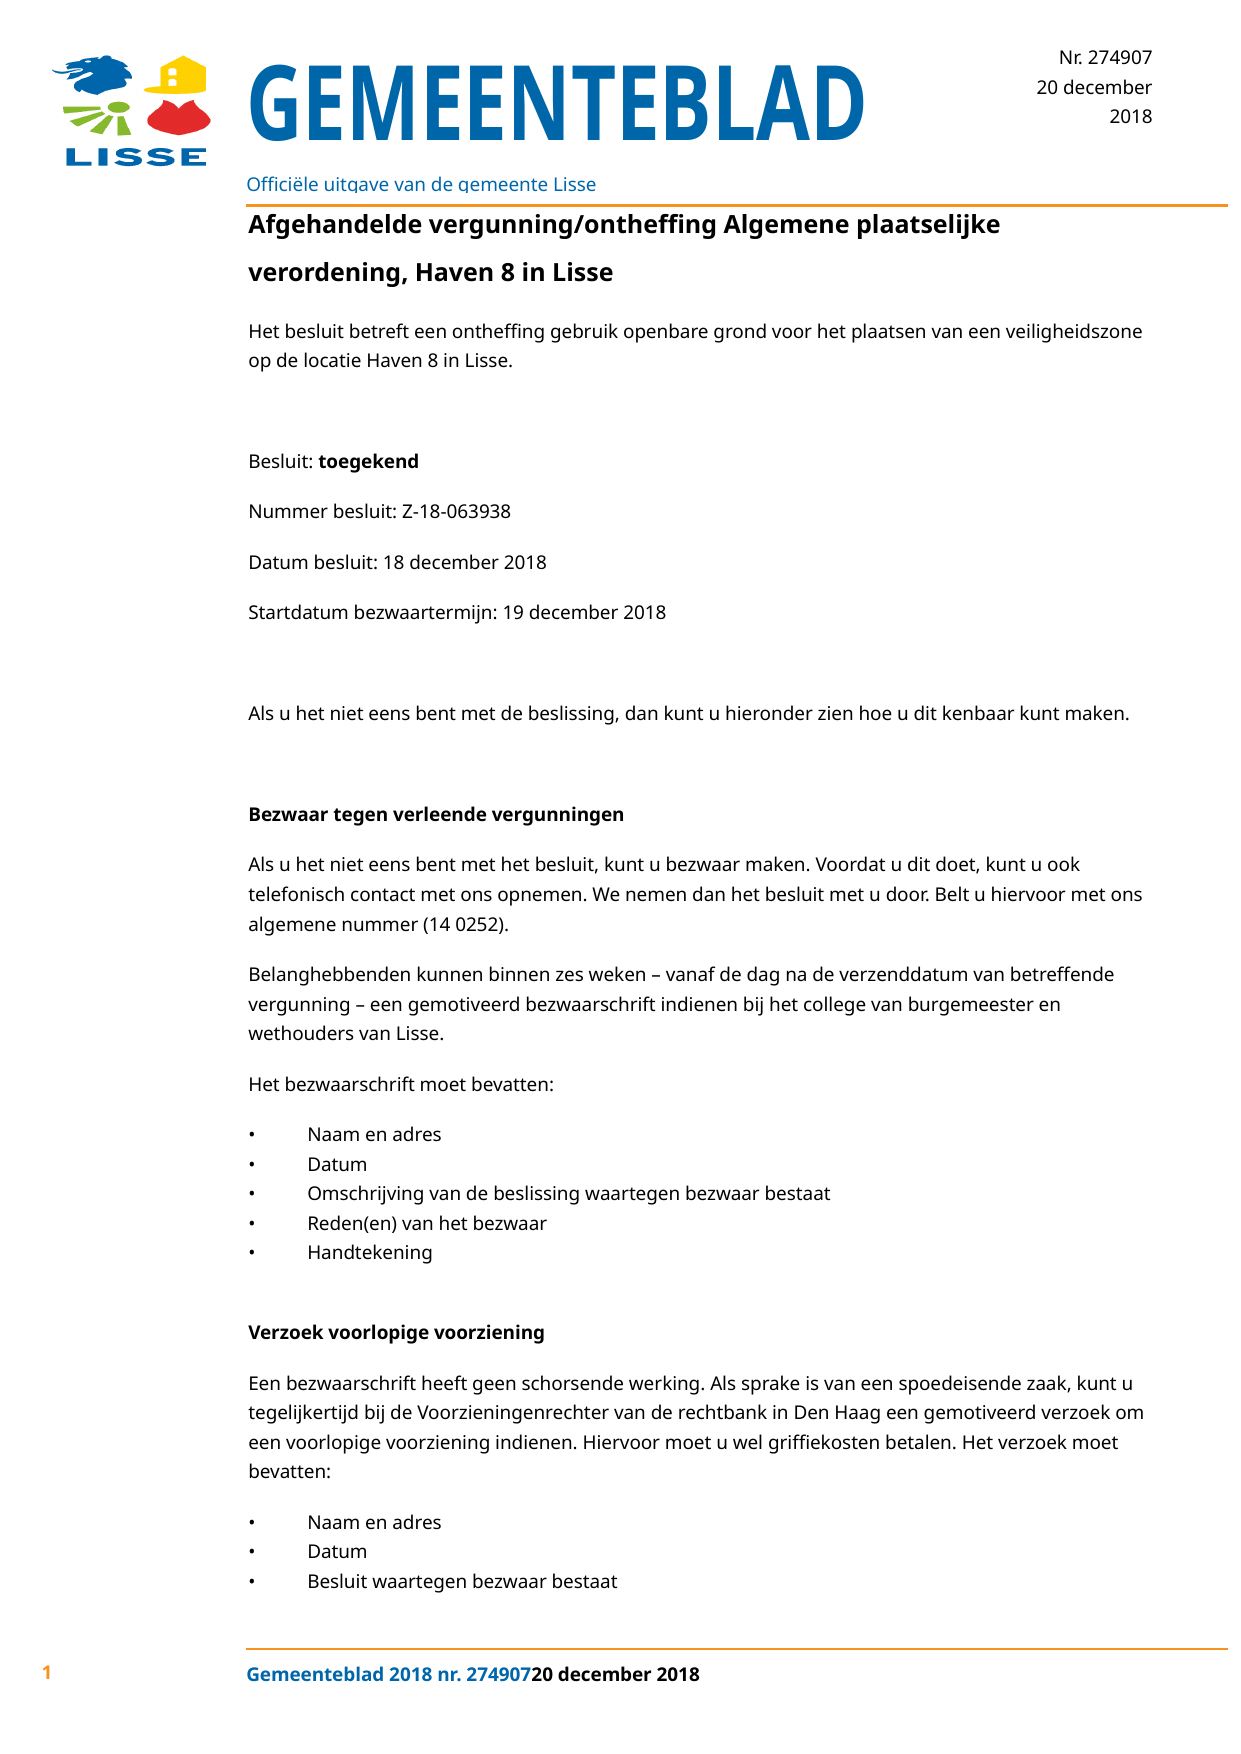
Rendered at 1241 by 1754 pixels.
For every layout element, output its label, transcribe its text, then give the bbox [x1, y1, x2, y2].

text Startdatum bezwaartermijn: 19 december 2018 [248, 599, 1152, 625]
text Nummer besluit: Z-18-063938 [248, 499, 1152, 524]
text Verzoek voorlopige voorziening [248, 1319, 1152, 1345]
text Afgehandelde vergunning/ontheffing Algemene plaatselijke verordening, Haven 8 in Lisse [248, 207, 1152, 288]
list Datum [248, 1151, 1152, 1177]
list Omschrijving van de beslissing waartegen bezwaar bestaat [248, 1180, 1152, 1206]
text Bezwaar tegen verleende vergunningen [248, 801, 1152, 827]
text Als u het niet eens bent met de beslissing, dan kunt u hieronder zien hoe u dit kenbaar kunt maken. [248, 700, 1152, 726]
text Belanghebbenden kunnen binnen zes weken – vanaf de dag na de verzenddatum van betreffende vergunning – een gemotiveerd bezwaarschrift indienen bij het college van burgemeester en wethouders van Lisse. [248, 961, 1152, 1046]
text Besluit: toegekend [248, 448, 1152, 474]
picture [41, 47, 231, 172]
text Als u het niet eens bent met het besluit, kunt u bezwaar maken. Voordat u dit doet, kunt u ook telefonisch contact met ons opnemen. We nemen dan het besluit met u door. Belt u hiervoor met ons algemene nummer (14 0252). [248, 852, 1152, 937]
list Naam en adres [248, 1509, 1152, 1535]
list Naam en adres [248, 1121, 1152, 1147]
list Reden(en) van het bezwaar [248, 1210, 1152, 1236]
list Handtekening [248, 1239, 1152, 1265]
text Een bezwaarschrift heeft geen schorsende werking. Als sprake is van een spoedeisende zaak, kunt u tegelijkertijd bij de Voorzieningenrechter van de rechtbank in Den Haag een gemotiveerd verzoek om een voorlopige voorziening indienen. Hiervoor moet u wel griffiekosten betalen. Het verzoek moet bevatten: [248, 1370, 1152, 1484]
text Het bezwaarschrift moet bevatten: [248, 1071, 1152, 1097]
text Datum besluit: 18 december 2018 [248, 549, 1152, 575]
text Het besluit betreft een ontheffing gebruik openbare grond voor het plaatsen van een veiligheidszone op de locatie Haven 8 in Lisse. [248, 318, 1152, 373]
list Datum [248, 1539, 1152, 1564]
list Besluit waartegen bezwaar bestaat [248, 1568, 1152, 1594]
